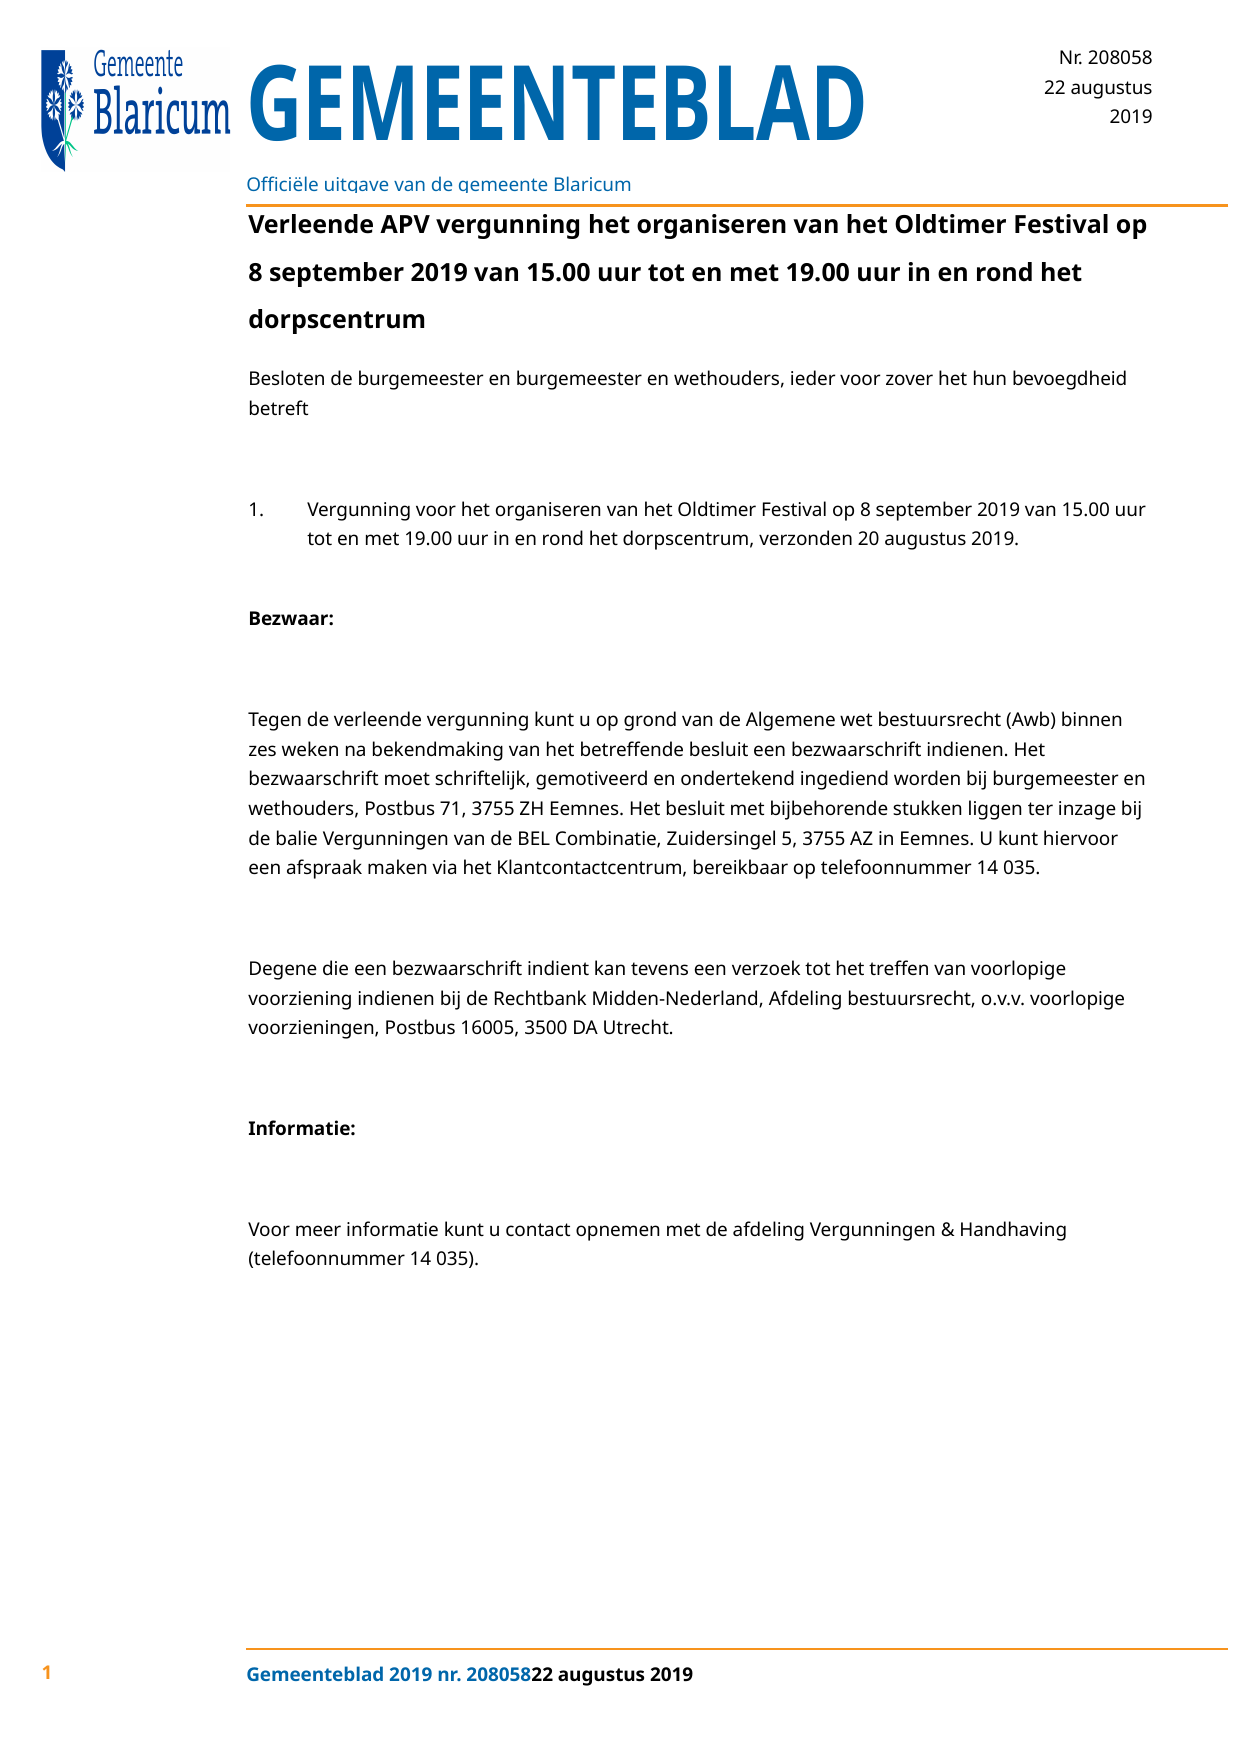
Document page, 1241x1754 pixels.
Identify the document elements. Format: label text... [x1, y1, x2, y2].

text Voor meer informatie kunt u contact opnemen met de afdeling Vergunningen & Handhaving (telefoonnummer 14 035). [248, 1216, 1152, 1271]
text Verleende APV vergunning het organiseren van het Oldtimer Festival op 8 september 2019 van 15.00 uur tot en met 19.00 uur in en rond het dorpscentrum [248, 207, 1152, 336]
text Bezwaar: [248, 606, 1152, 631]
list Vergunning voor het organiseren van het Oldtimer Festival op 8 september 2019 van 15.00 uur tot en met 19.00 uur in en rond het dorpscentrum, verzonden 20 augustus 2019. [248, 496, 1152, 551]
text Informatie: [248, 1115, 1152, 1141]
text Degene die een bezwaarschrift indient kan tevens een verzoek tot het treffen van voorlopige voorziening indienen bij de Rechtbank Midden-Nederland, Afdeling bestuursrecht, o.v.v. voorlopige voorzieningen, Postbus 16005, 3500 DA Utrecht. [248, 955, 1152, 1040]
picture [41, 47, 231, 172]
text Besloten de burgemeester en burgemeester en wethouders, ieder voor zover het hun bevoegdheid betreft [248, 366, 1152, 421]
text Tegen de verleende vergunning kunt u op grond van de Algemene wet bestuursrecht (Awb) binnen zes weken na bekendmaking van het betreffende besluit een bezwaarschrift indienen. Het bezwaarschrift moet schriftelijk, gemotiveerd en ondertekend ingediend worden bij burgemeester en wethouders, Postbus 71, 3755 ZH Eemnes. Het besluit met bijbehorende stukken liggen ter inzage bij de balie Vergunningen van de BEL Combinatie, Zuidersingel 5, 3755 AZ in Eemnes. U kunt hiervoor een afspraak maken via het Klantcontactcentrum, bereikbaar op telefoonnummer 14 035. [248, 706, 1152, 880]
